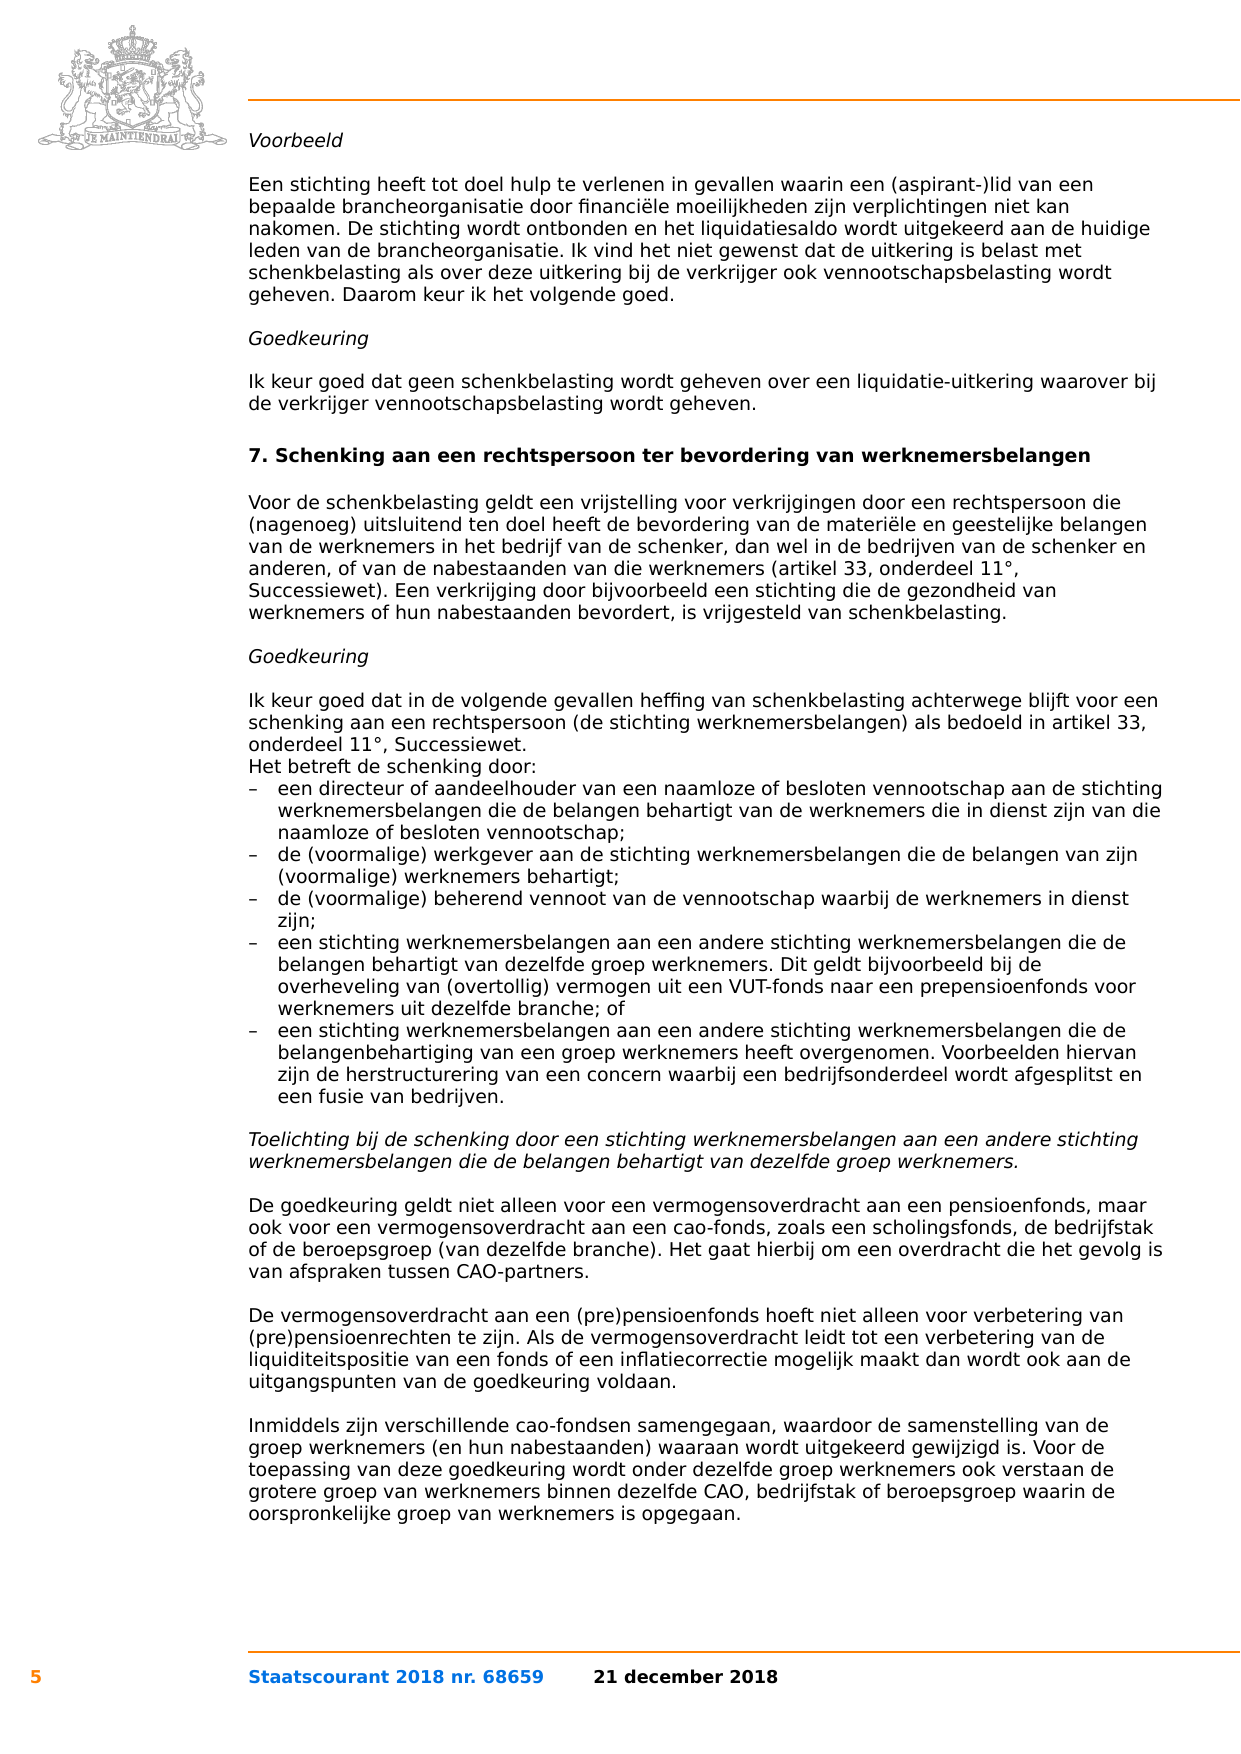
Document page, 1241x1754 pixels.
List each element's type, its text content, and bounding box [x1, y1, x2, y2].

text – een stichting werknemersbelangen aan een andere stichting werknemersbelangen die de belangen behartigt van dezelfde groep werknemers. Dit geldt bijvoorbeeld bij de overheveling van (overtollig) vermogen uit een VUT-fonds naar een prepensioenfonds voor werknemers uit dezelfde branche; of [248, 932, 1163, 1019]
text – een directeur of aandeelhouder van een naamloze of besloten vennootschap aan de stichting werknemersbelangen die de belangen behartigt van de werknemers die in dienst zijn van die naamloze of besloten vennootschap; [248, 778, 1163, 844]
subtitle 7. Schenking aan een rechtspersoon ter bevordering van werknemersbelangen [248, 445, 1163, 467]
subtitle Toelichting bij de schenking door een stichting werknemersbelangen aan een andere stichting werknemersbelangen die de belangen behartigt van dezelfde groep werknemers. [248, 1129, 1163, 1173]
text De vermogensoverdracht aan een (pre)pensioenfonds hoeft niet alleen voor verbetering van (pre)pensioenrechten te zijn. Als de vermogensoverdracht leidt tot een verbetering van de liquiditeitspositie van een fonds of een inflatiecorrectie mogelijk maakt dan wordt ook aan de uitgangspunten van de goedkeuring voldaan. [248, 1305, 1163, 1393]
subtitle Goedkeuring [248, 327, 1163, 349]
text Ik keur goed dat geen schenkbelasting wordt geheven over een liquidatie-uitkering waarover bij de verkrijger vennootschapsbelasting wordt geheven. [248, 371, 1163, 415]
picture [38, 25, 227, 150]
text Inmiddels zijn verschillende cao-fondsen samengegaan, waardoor de samenstelling van de groep werknemers (en hun nabestaanden) waaraan wordt uitgekeerd gewijzigd is. Voor de toepassing van deze goedkeuring wordt onder dezelfde groep werknemers ook verstaan de grotere groep van werknemers binnen dezelfde CAO, bedrijfstak of beroepsgroep waarin de oorspronkelijke groep van werknemers is opgegaan. [248, 1415, 1163, 1525]
text – een stichting werknemersbelangen aan een andere stichting werknemersbelangen die de belangenbehartiging van een groep werknemers heeft overgenomen. Voorbeelden hiervan zijn de herstructurering van een concern waarbij een bedrijfsonderdeel wordt afgesplitst en een fusie van bedrijven. [248, 1019, 1163, 1107]
text – de (voormalige) beherend vennoot van de vennootschap waarbij de werknemers in dienst zijn; [248, 888, 1163, 932]
text Ik keur goed dat in de volgende gevallen heffing van schenkbelasting achterwege blijft voor een schenking aan een rechtspersoon (de stichting werknemersbelangen) als bedoeld in artikel 33, onderdeel 11°, Successiewet. [248, 690, 1163, 756]
text De goedkeuring geldt niet alleen voor een vermogensoverdracht aan een pensioenfonds, maar ook voor een vermogensoverdracht aan een cao-fonds, zoals een scholingsfonds, de bedrijfstak of de beroepsgroep (van dezelfde branche). Het gaat hierbij om een overdracht die het gevolg is van afspraken tussen CAO-partners. [248, 1195, 1163, 1283]
text Het betreft de schenking door: [248, 756, 1163, 778]
subtitle Goedkeuring [248, 646, 1163, 668]
text Een stichting heeft tot doel hulp te verlenen in gevallen waarin een (aspirant-)lid van een bepaalde brancheorganisatie door financiële moeilijkheden zijn verplichtingen niet kan nakomen. De stichting wordt ontbonden en het liquidatiesaldo wordt uitgekeerd aan de huidige leden van de brancheorganisatie. Ik vind het niet gewenst dat de uitkering is belast met schenkbelasting als over deze uitkering bij de verkrijger ook vennootschapsbelasting wordt geheven. Daarom keur ik het volgende goed. [248, 174, 1163, 306]
text Voor de schenkbelasting geldt een vrijstelling voor verkrijgingen door een rechtspersoon die (nagenoeg) uitsluitend ten doel heeft de bevordering van de materiële en geestelijke belangen van de werknemers in het bedrijf van de schenker, dan wel in de bedrijven van de schenker en anderen, of van de nabestaanden van die werknemers (artikel 33, onderdeel 11°, Successiewet). Een verkrijging door bijvoorbeeld een stichting die de gezondheid van werknemers of hun nabestaanden bevordert, is vrijgesteld van schenkbelasting. [248, 492, 1163, 624]
text – de (voormalige) werkgever aan de stichting werknemersbelangen die de belangen van zijn (voormalige) werknemers behartigt; [248, 844, 1163, 888]
subtitle Voorbeeld [248, 130, 1163, 152]
